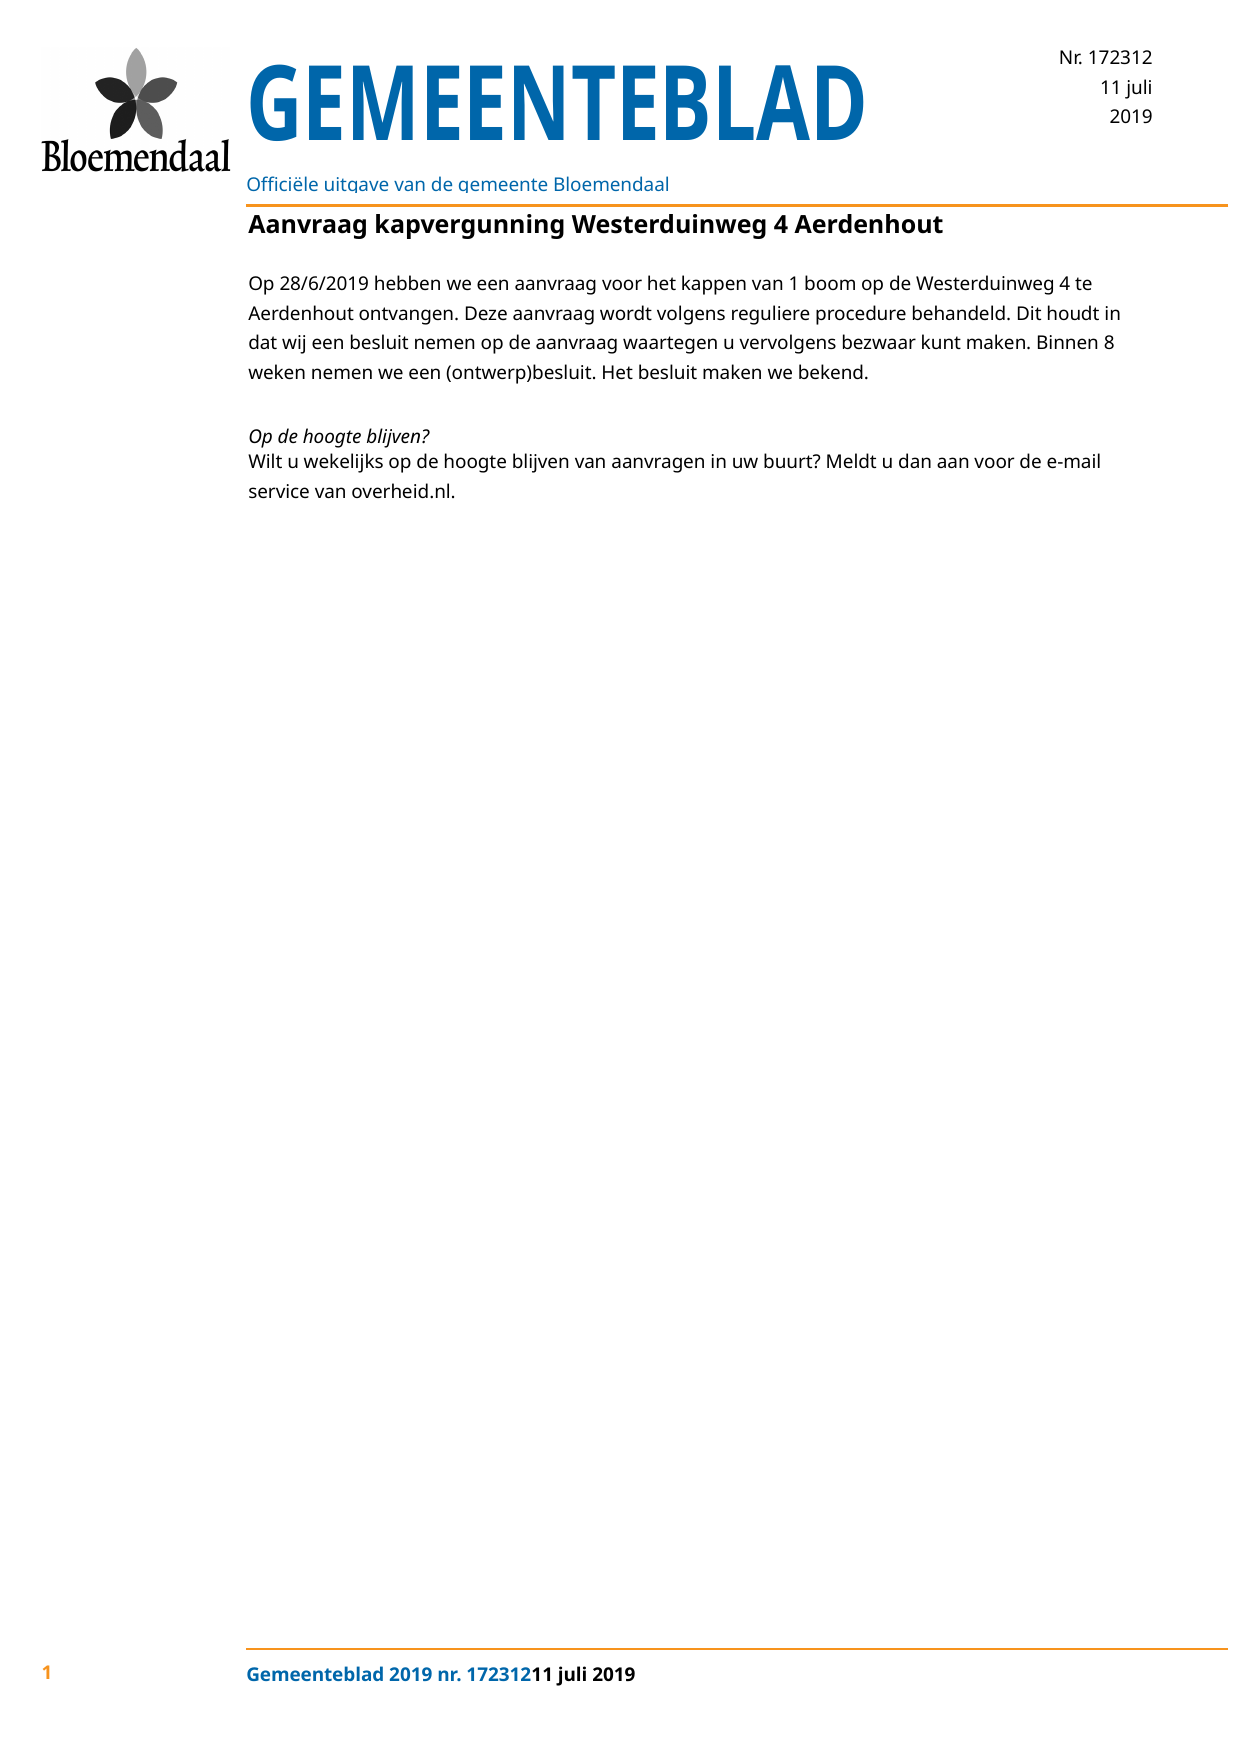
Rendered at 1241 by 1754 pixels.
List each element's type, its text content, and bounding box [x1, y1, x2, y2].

text Op de hoogte blijven? [248, 423, 1152, 449]
picture [41, 47, 231, 172]
text Wilt u wekelijks op de hoogte blijven van aanvragen in uw buurt? Meldt u dan aan voor de e-mail service van overheid.nl. [248, 449, 1152, 504]
text Aanvraag kapvergunning Westerduinweg 4 Aerdenhout [248, 207, 1152, 241]
text Op 28/6/2019 hebben we een aanvraag voor het kappen van 1 boom op de Westerduinweg 4 te Aerdenhout ontvangen. Deze aanvraag wordt volgens reguliere procedure behandeld. Dit houdt in dat wij een besluit nemen op de aanvraag waartegen u vervolgens bezwaar kunt maken. Binnen 8 weken nemen we een (ontwerp)besluit. Het besluit maken we bekend. [248, 270, 1152, 385]
